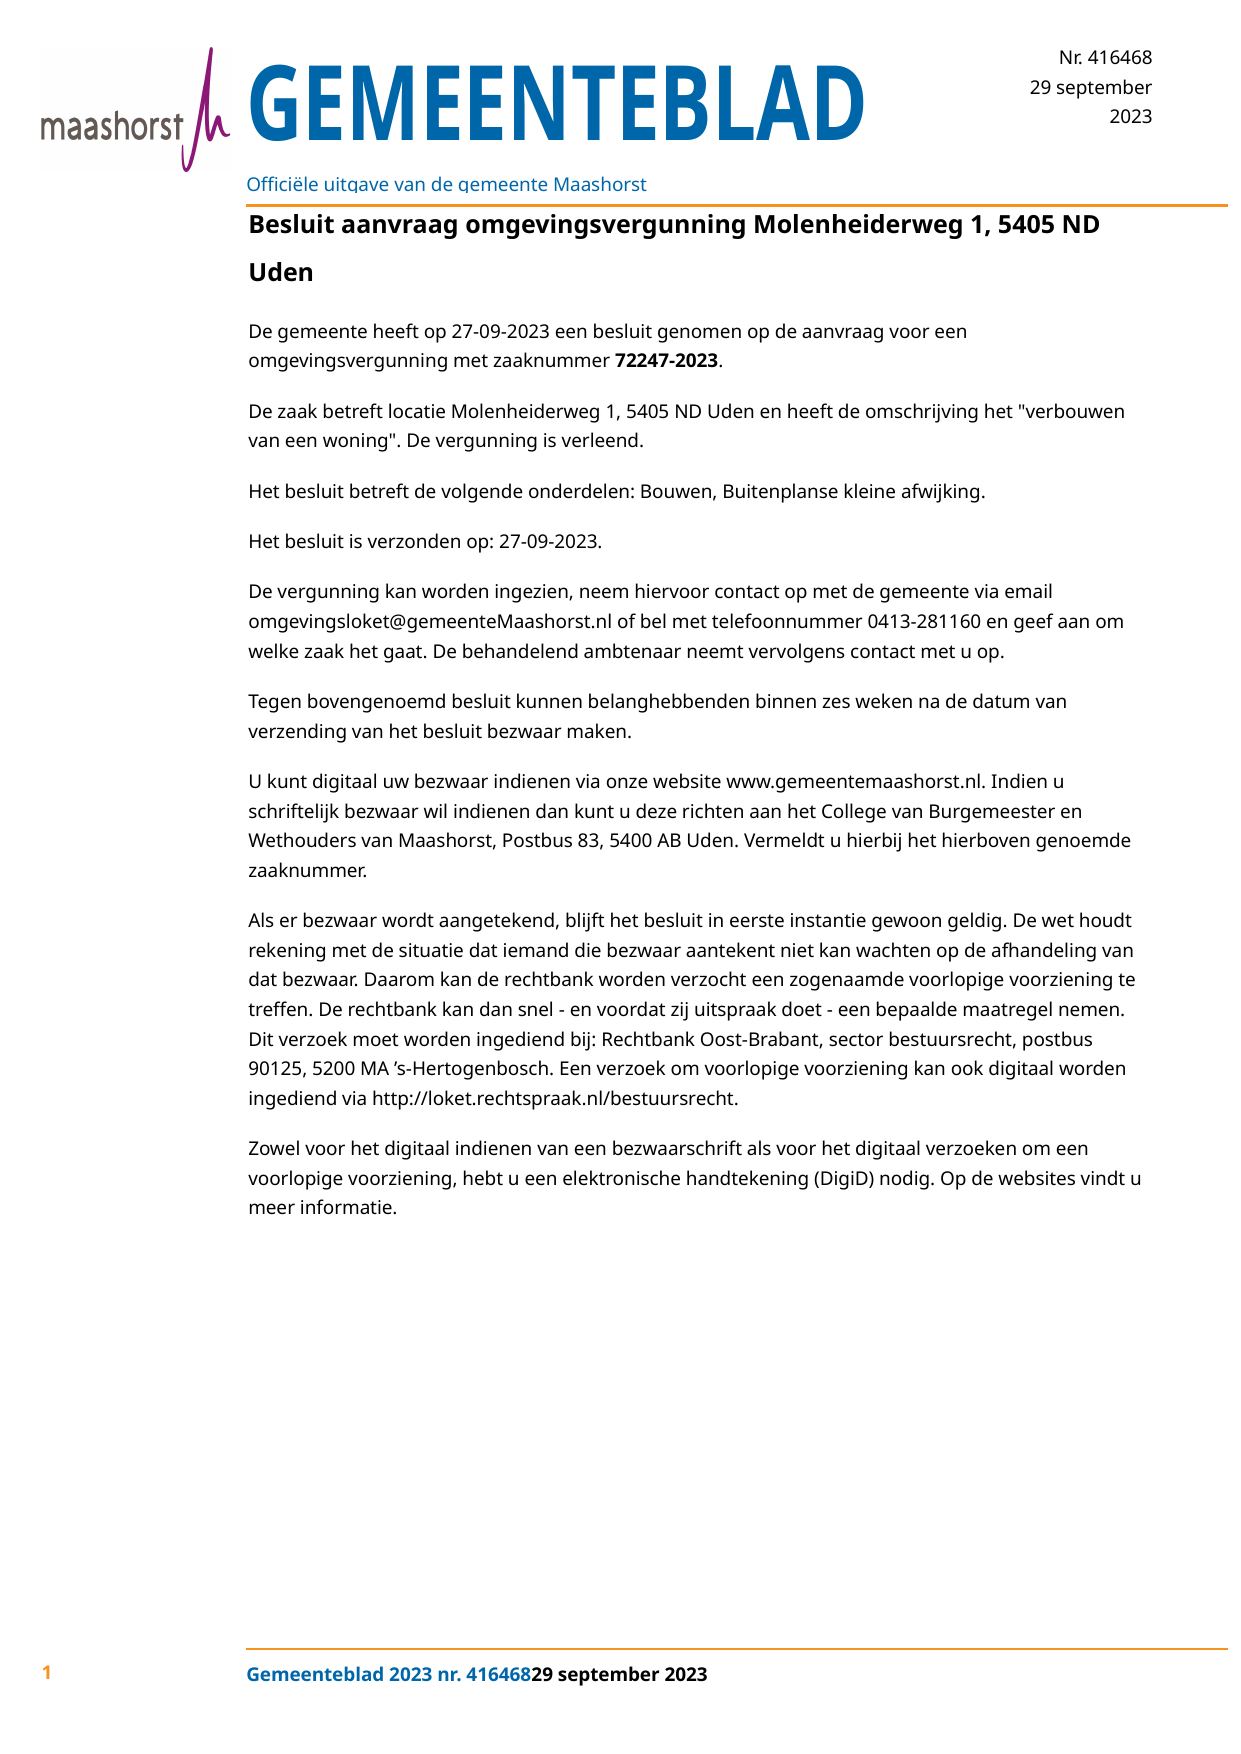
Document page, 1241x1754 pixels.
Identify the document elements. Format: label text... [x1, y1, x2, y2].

text Het besluit betreft de volgende onderdelen: Bouwen, Buitenplanse kleine afwijking. [248, 478, 1152, 504]
text De gemeente heeft op 27-09-2023 een besluit genomen op de aanvraag voor een omgevingsvergunning met zaaknummer 72247-2023. [248, 318, 1152, 373]
text Het besluit is verzonden op: 27-09-2023. [248, 528, 1152, 554]
picture [41, 47, 231, 172]
text De zaak betreft locatie Molenheiderweg 1, 5405 ND Uden en heeft de omschrijving het "verbouwen van een woning". De vergunning is verleend. [248, 398, 1152, 453]
text De vergunning kan worden ingezien, neem hiervoor contact op met de gemeente via email omgevingsloket@gemeenteMaashorst.nl of bel met telefoonnummer 0413-281160 en geef aan om welke zaak het gaat. De behandelend ambtenaar neemt vervolgens contact met u op. [248, 579, 1152, 664]
text U kunt digitaal uw bezwaar indienen via onze website www.gemeentemaashorst.nl. Indien u schriftelijk bezwaar wil indienen dan kunt u deze richten aan het College van Burgemeester en Wethouders van Maashorst, Postbus 83, 5400 AB Uden. Vermeldt u hierbij het hierboven genoemde zaaknummer. [248, 768, 1152, 883]
text Besluit aanvraag omgevingsvergunning Molenheiderweg 1, 5405 ND Uden [248, 207, 1152, 288]
text Als er bezwaar wordt aangetekend, blijft het besluit in eerste instantie gewoon geldig. De wet houdt rekening met de situatie dat iemand die bezwaar aantekent niet kan wachten op de afhandeling van dat bezwaar. Daarom kan de rechtbank worden verzocht een zogenaamde voorlopige voorziening te treffen. De rechtbank kan dan snel - en voordat zij uitspraak doet - een bepaalde maatregel nemen. Dit verzoek moet worden ingediend bij: Rechtbank Oost-Brabant, sector bestuursrecht, postbus 90125, 5200 MA ’s-Hertogenbosch. Een verzoek om voorlopige voorziening kan ook digitaal worden ingediend via http://loket.rechtspraak.nl/bestuursrecht. [248, 907, 1152, 1111]
text Zowel voor het digitaal indienen van een bezwaarschrift als voor het digitaal verzoeken om een voorlopige voorziening, hebt u een elektronische handtekening (DigiD) nodig. Op de websites vindt u meer informatie. [248, 1135, 1152, 1220]
text Tegen bovengenoemd besluit kunnen belanghebbenden binnen zes weken na de datum van verzending van het besluit bezwaar maken. [248, 688, 1152, 744]
